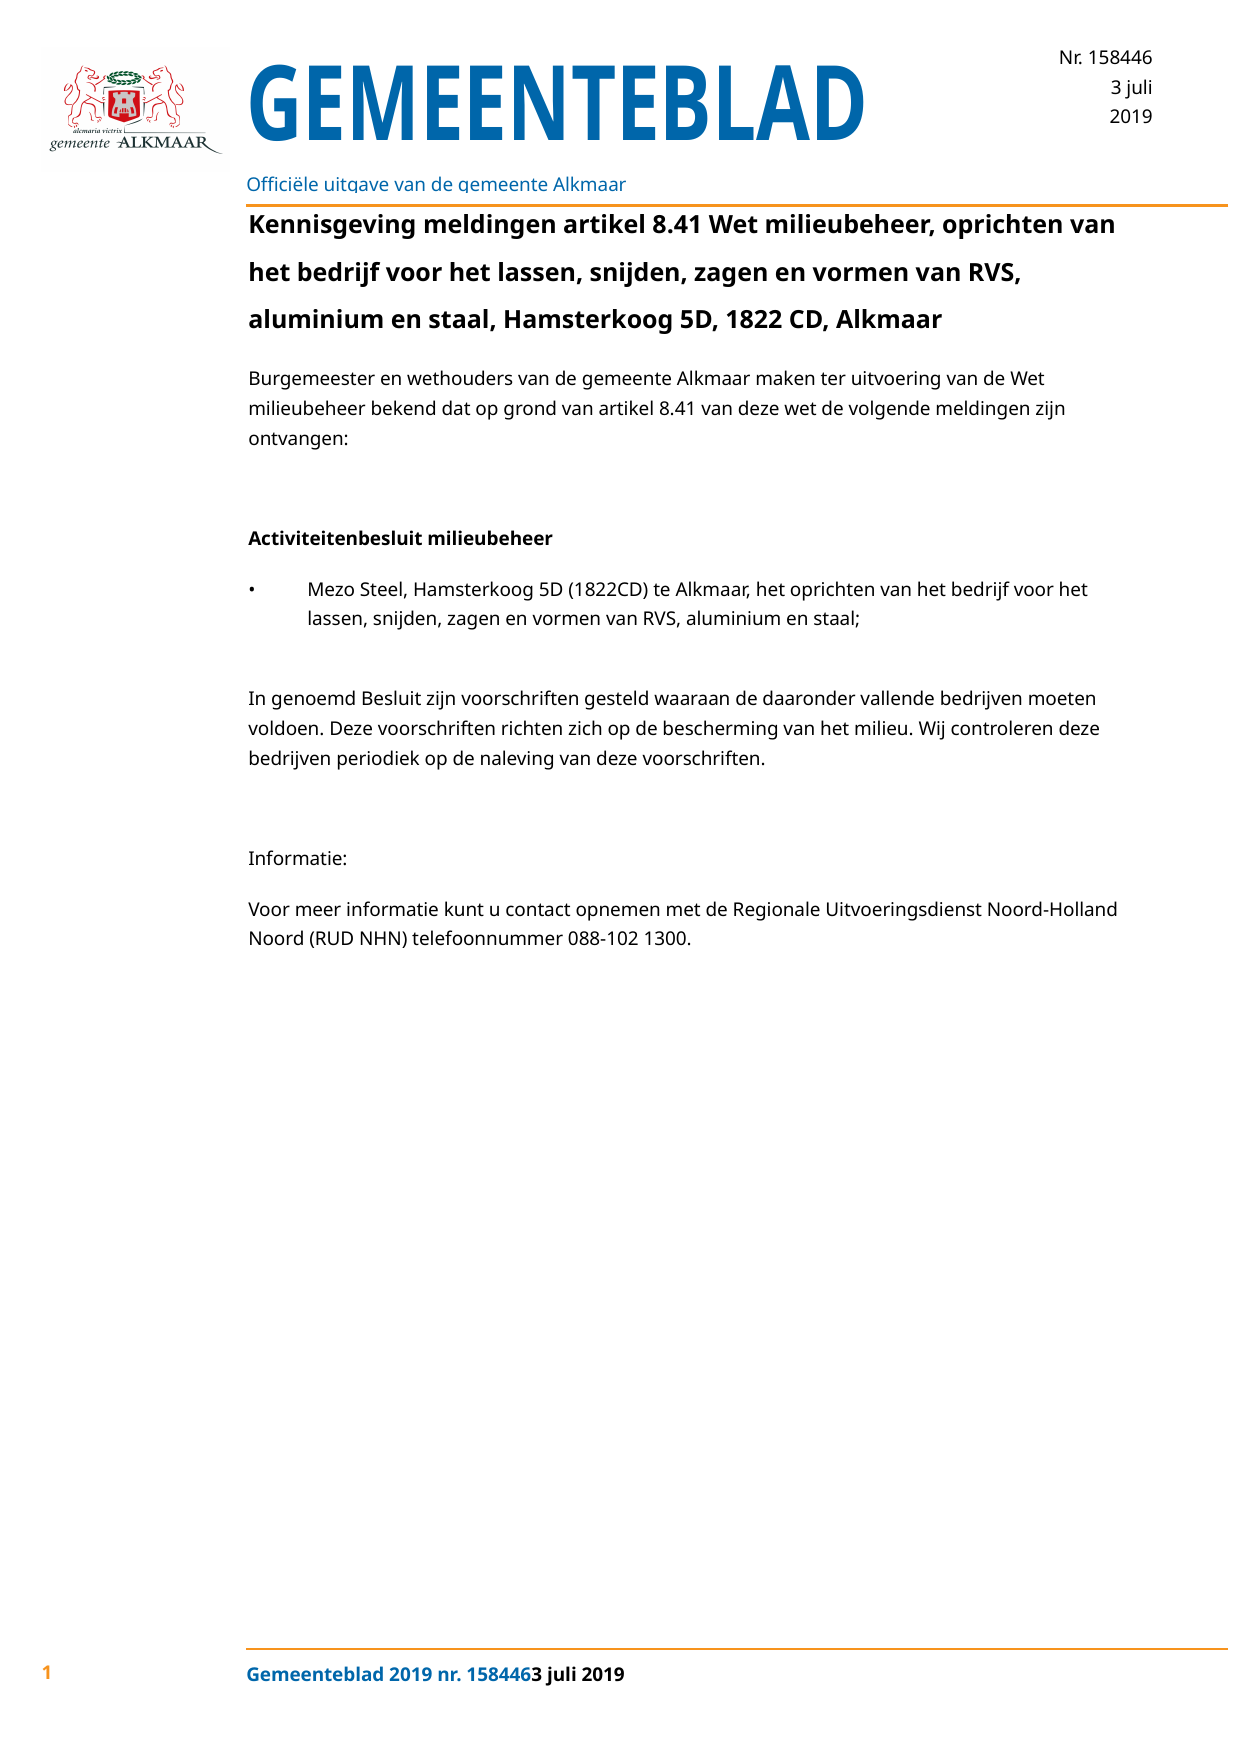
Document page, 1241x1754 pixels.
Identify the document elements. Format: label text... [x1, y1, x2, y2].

text Voor meer informatie kunt u contact opnemen met de Regionale Uitvoeringsdienst Noord-Holland Noord (RUD NHN) telefoonnummer 088-102 1300. [248, 896, 1152, 951]
picture [41, 47, 231, 172]
list Mezo Steel, Hamsterkoog 5D (1822CD) te Alkmaar, het oprichten van het bedrijf voor het lassen, snijden, zagen en vormen van RVS, aluminium en staal; [248, 576, 1152, 631]
text Burgemeester en wethouders van de gemeente Alkmaar maken ter uitvoering van de Wet milieubeheer bekend dat op grond van artikel 8.41 van deze wet de volgende meldingen zijn ontvangen: [248, 366, 1152, 450]
text In genoemd Besluit zijn voorschriften gesteld waaraan de daaronder vallende bedrijven moeten voldoen. Deze voorschriften richten zich op de bescherming van het milieu. Wij controleren deze bedrijven periodiek op de naleving van deze voorschriften. [248, 686, 1152, 770]
text Informatie: [248, 846, 1152, 871]
text Activiteitenbesluit milieubeheer [248, 526, 1152, 551]
text Kennisgeving meldingen artikel 8.41 Wet milieubeheer, oprichten van het bedrijf voor het lassen, snijden, zagen en vormen van RVS, aluminium en staal, Hamsterkoog 5D, 1822 CD, Alkmaar [248, 207, 1152, 336]
